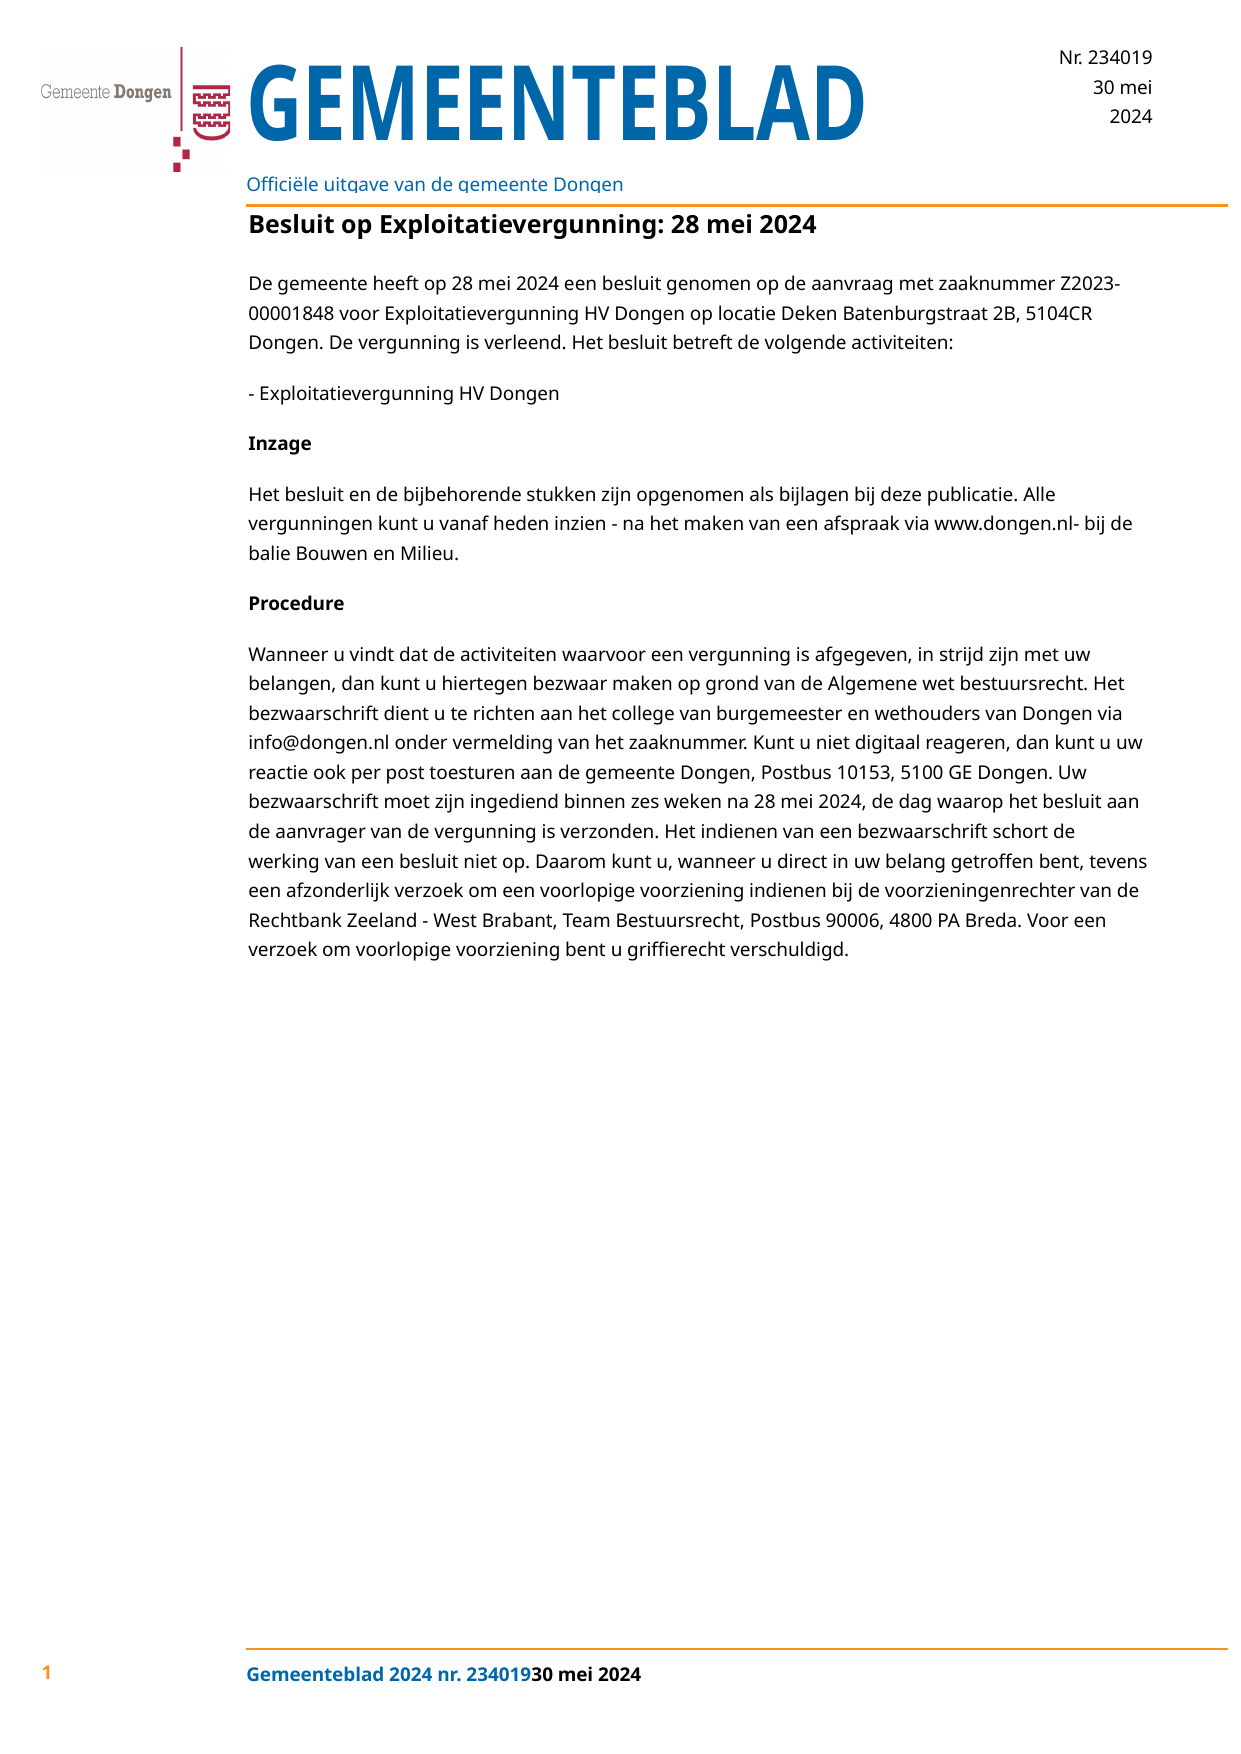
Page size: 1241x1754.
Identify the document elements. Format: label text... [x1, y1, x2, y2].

text Het besluit en de bijbehorende stukken zijn opgenomen als bijlagen bij deze publicatie. Alle vergunningen kunt u vanaf heden inzien - na het maken van een afspraak via www.dongen.nl- bij de balie Bouwen en Milieu. [248, 481, 1152, 566]
text - Exploitatievergunning HV Dongen [248, 380, 1152, 406]
picture [41, 47, 231, 172]
text Besluit op Exploitatievergunning: 28 mei 2024 [248, 207, 1152, 241]
text Inzage [248, 430, 1152, 456]
text Wanneer u vindt dat de activiteiten waarvoor een vergunning is afgegeven, in strijd zijn met uw belangen, dan kunt u hiertegen bezwaar maken op grond van de Algemene wet bestuursrecht. Het bezwaarschrift dient u te richten aan het college van burgemeester en wethouders van Dongen via info@dongen.nl onder vermelding van het zaaknummer. Kunt u niet digitaal reageren, dan kunt u uw reactie ook per post toesturen aan de gemeente Dongen, Postbus 10153, 5100 GE Dongen. Uw bezwaarschrift moet zijn ingediend binnen zes weken na 28 mei 2024, de dag waarop het besluit aan de aanvrager van de vergunning is verzonden. Het indienen van een bezwaarschrift schort de werking van een besluit niet op. Daarom kunt u, wanneer u direct in uw belang getroffen bent, tevens een afzonderlijk verzoek om een voorlopige voorziening indienen bij de voorzieningenrechter van de Rechtbank Zeeland - West Brabant, Team Bestuursrecht, Postbus 90006, 4800 PA Breda. Voor een verzoek om voorlopige voorziening bent u griffierecht verschuldigd. [248, 641, 1152, 962]
text De gemeente heeft op 28 mei 2024 een besluit genomen op de aanvraag met zaaknummer Z2023-00001848 voor Exploitatievergunning HV Dongen op locatie Deken Batenburgstraat 2B, 5104CR Dongen. De vergunning is verleend. Het besluit betreft de volgende activiteiten: [248, 270, 1152, 355]
text Procedure [248, 590, 1152, 616]
